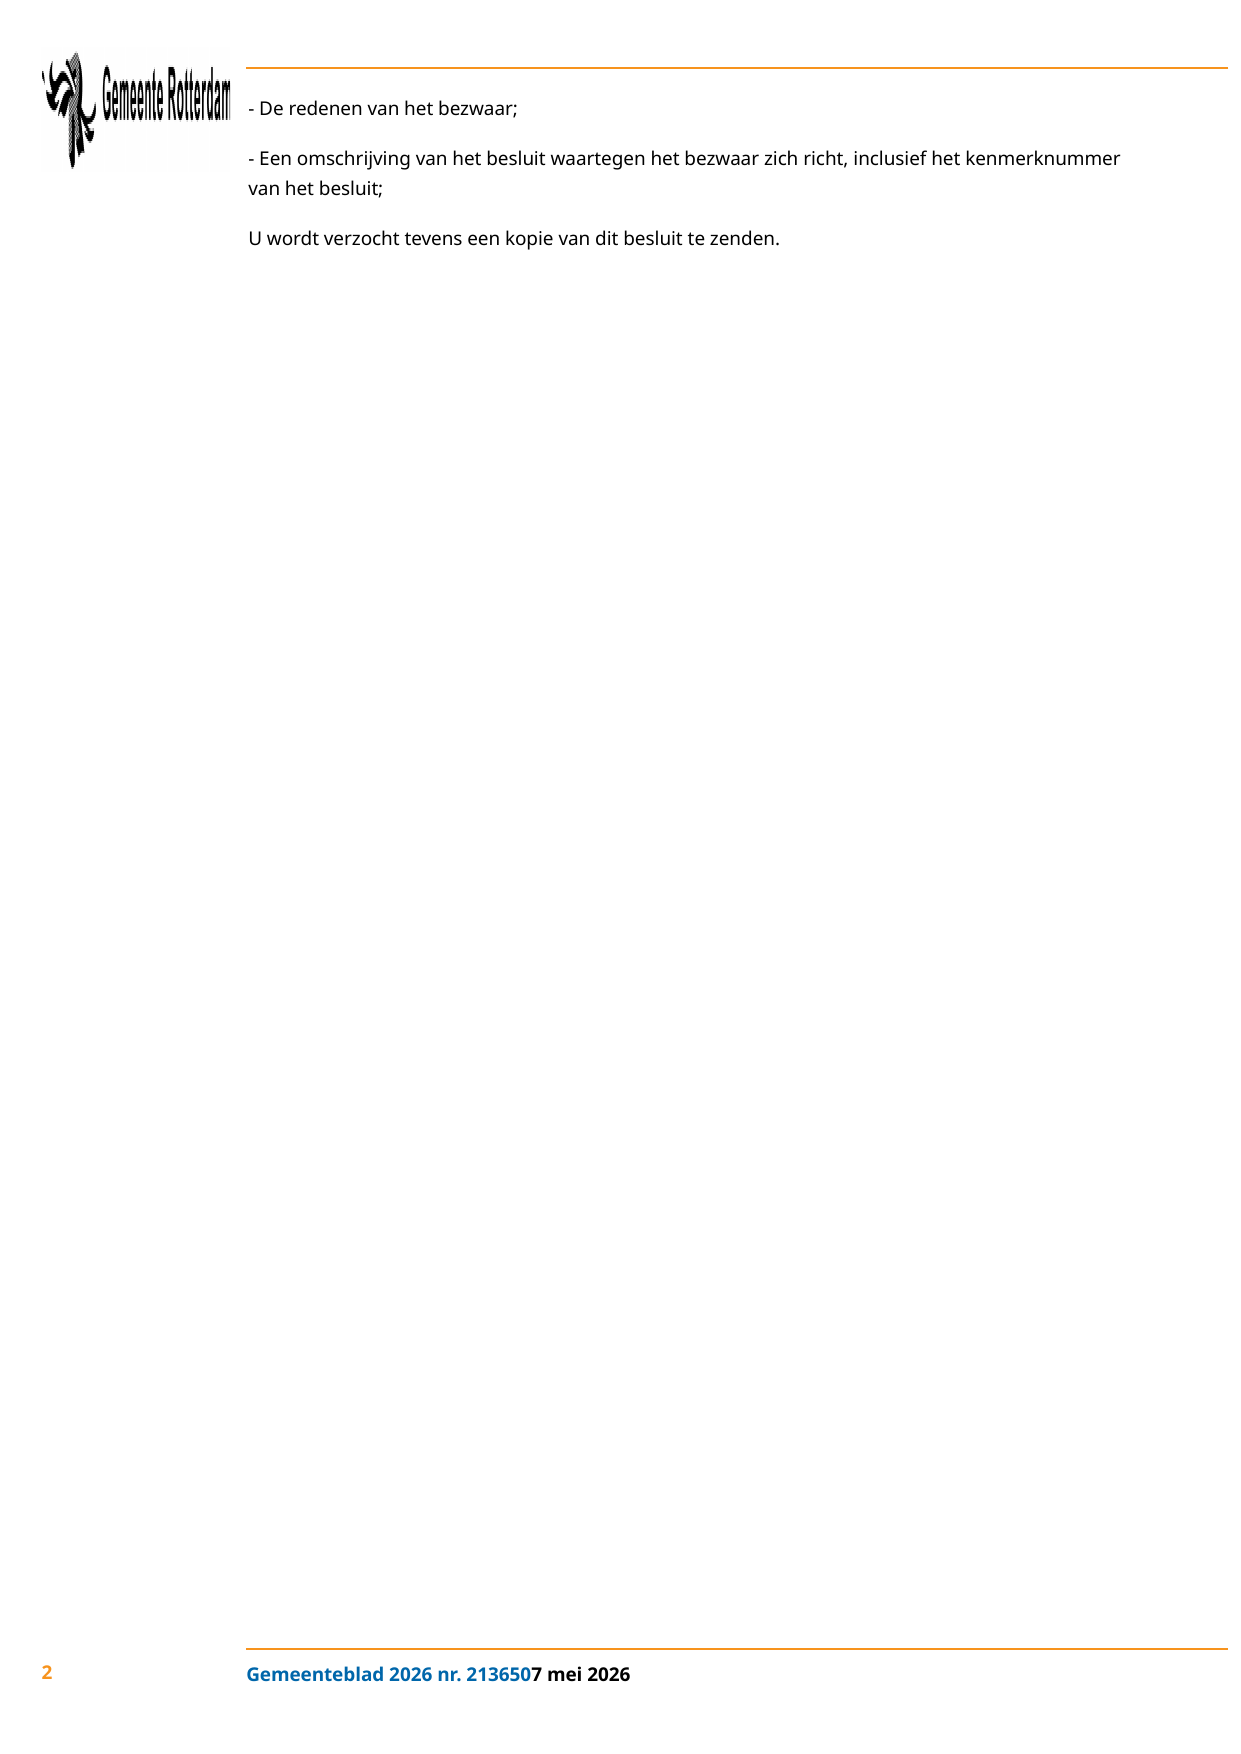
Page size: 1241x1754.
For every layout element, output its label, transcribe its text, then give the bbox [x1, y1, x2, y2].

picture [41, 47, 231, 172]
text - Een omschrijving van het besluit waartegen het bezwaar zich richt, inclusief het kenmerknummer van het besluit; [248, 145, 1152, 201]
text U wordt verzocht tevens een kopie van dit besluit te zenden. [248, 225, 1152, 251]
text - De redenen van het bezwaar; [248, 95, 1152, 121]
